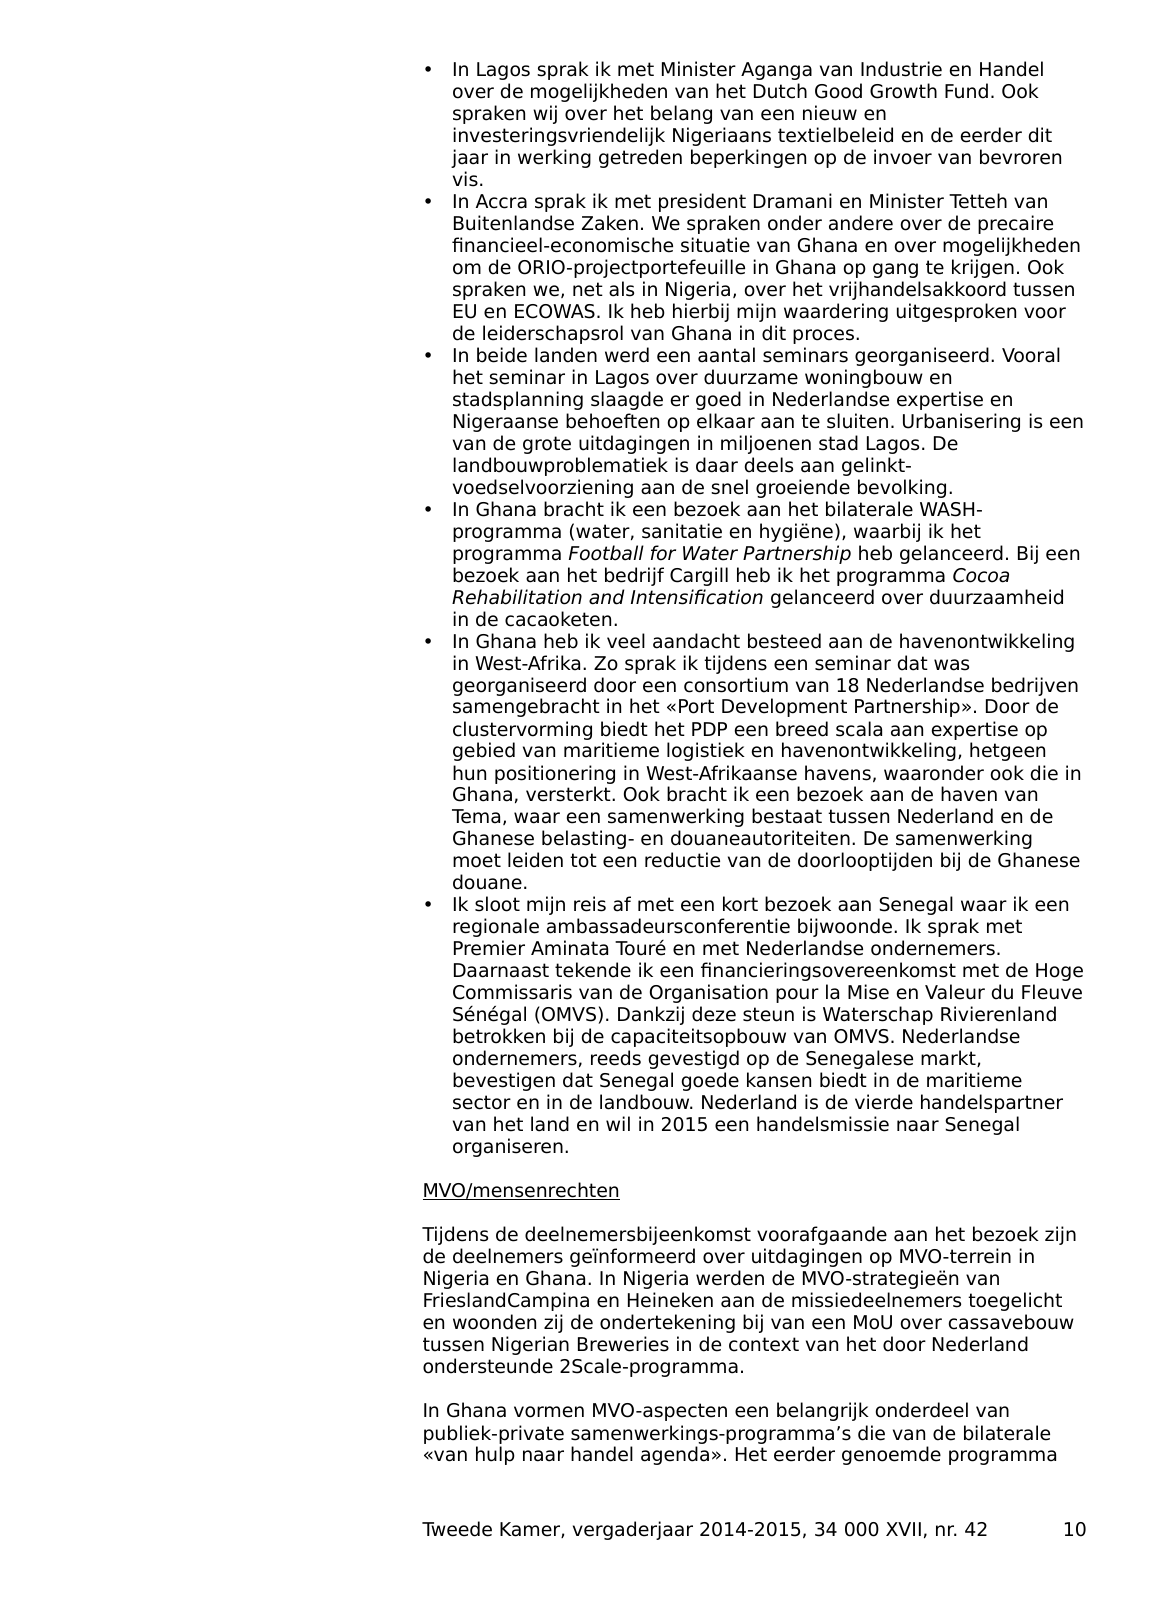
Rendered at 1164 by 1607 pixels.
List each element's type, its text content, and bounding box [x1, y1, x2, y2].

text • In Ghana bracht ik een bezoek aan het bilaterale WASH-programma (water, sanitatie en hygiëne), waarbij ik het programma Football for Water Partnership heb gelanceerd. Bij een bezoek aan het bedrijf Cargill heb ik het programma Cocoa Rehabilitation and Intensification gelanceerd over duurzaamheid in de cacaoketen. [422, 499, 1087, 631]
text • In Accra sprak ik met president Dramani en Minister Tetteh van Buitenlandse Zaken. We spraken onder andere over de precaire financieel-economische situatie van Ghana en over mogelijkheden om de ORIO-projectportefeuille in Ghana op gang te krijgen. Ook spraken we, net als in Nigeria, over het vrijhandelsakkoord tussen EU en ECOWAS. Ik heb hierbij mijn waardering uitgesproken voor de leiderschapsrol van Ghana in dit proces. [422, 191, 1087, 345]
subtitle MVO/mensenrechten [422, 1180, 1087, 1202]
text • Ik sloot mijn reis af met een kort bezoek aan Senegal waar ik een regionale ambassadeursconferentie bijwoonde. Ik sprak met Premier Aminata Touré en met Nederlandse ondernemers. Daarnaast tekende ik een financieringsovereenkomst met de Hoge Commissaris van de Organisation pour la Mise en Valeur du Fleuve Sénégal (OMVS). Dankzij deze steun is Waterschap Rivierenland betrokken bij de capaciteitsopbouw van OMVS. Nederlandse ondernemers, reeds gevestigd op de Senegalese markt, bevestigen dat Senegal goede kansen biedt in de maritieme sector en in de landbouw. Nederland is de vierde handelspartner van het land en wil in 2015 een handelsmissie naar Senegal organiseren. [422, 894, 1087, 1158]
text Tijdens de deelnemersbijeenkomst voorafgaande aan het bezoek zijn de deelnemers geïnformeerd over uitdagingen op MVO-terrein in Nigeria en Ghana. In Nigeria werden de MVO-strategieën van FrieslandCampina en Heineken aan de missiedeelnemers toegelicht en woonden zij de ondertekening bij van een MoU over cassavebouw tussen Nigerian Breweries in de context van het door Nederland ondersteunde 2Scale-programma. [422, 1224, 1087, 1378]
text • In Lagos sprak ik met Minister Aganga van Industrie en Handel over de mogelijkheden van het Dutch Good Growth Fund. Ook spraken wij over het belang van een nieuw en investeringsvriendelijk Nigeriaans textielbeleid en de eerder dit jaar in werking getreden beperkingen op de invoer van bevroren vis. [422, 59, 1087, 191]
text • In Ghana heb ik veel aandacht besteed aan de havenontwikkeling in West-Afrika. Zo sprak ik tijdens een seminar dat was georganiseerd door een consortium van 18 Nederlandse bedrijven samengebracht in het «Port Development Partnership». Door de clustervorming biedt het PDP een breed scala aan expertise op gebied van maritieme logistiek en havenontwikkeling, hetgeen hun positionering in West-Afrikaanse havens, waaronder ook die in Ghana, versterkt. Ook bracht ik een bezoek aan de haven van Tema, waar een samenwerking bestaat tussen Nederland en de Ghanese belasting- en douaneautoriteiten. De samenwerking moet leiden tot een reductie van de doorlooptijden bij de Ghanese douane. [422, 631, 1087, 894]
text • In beide landen werd een aantal seminars georganiseerd. Vooral het seminar in Lagos over duurzame woningbouw en stadsplanning slaagde er goed in Nederlandse expertise en Nigeraanse behoeften op elkaar aan te sluiten. Urbanisering is een van de grote uitdagingen in miljoenen stad Lagos. De landbouwproblematiek is daar deels aan gelinkt- voedselvoorziening aan de snel groeiende bevolking. [422, 345, 1087, 499]
text In Ghana vormen MVO-aspecten een belangrijk onderdeel van publiek-private samenwerkings-programma’s die van de bilaterale «van hulp naar handel agenda». Het eerder genoemde programma [422, 1400, 1087, 1466]
